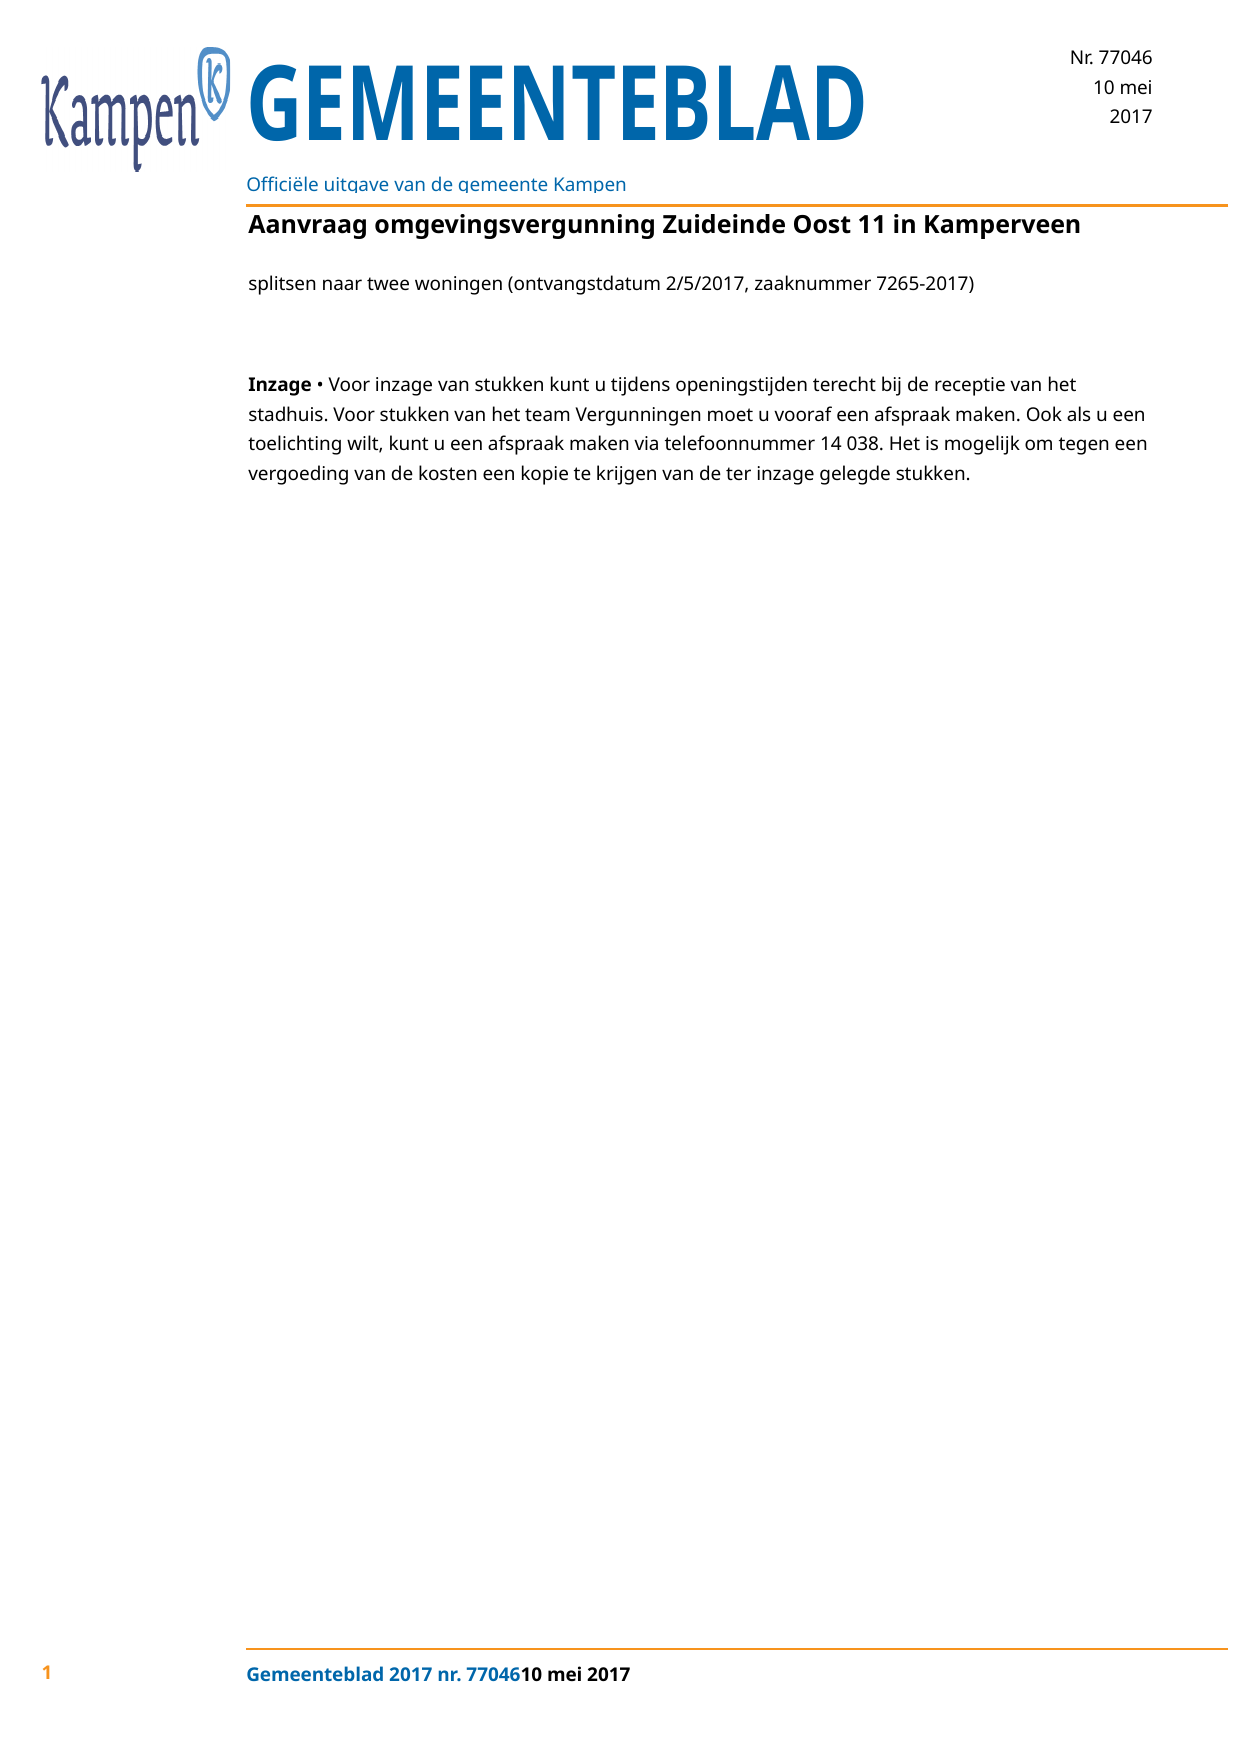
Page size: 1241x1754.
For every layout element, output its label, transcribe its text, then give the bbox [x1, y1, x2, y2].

picture [41, 47, 231, 172]
text Aanvraag omgevingsvergunning Zuideinde Oost 11 in Kamperveen [248, 207, 1152, 241]
text splitsen naar twee woningen (ontvangstdatum 2/5/2017, zaaknummer 7265-2017) [248, 270, 1152, 296]
text Inzage • Voor inzage van stukken kunt u tijdens openingstijden terecht bij de receptie van het stadhuis. Voor stukken van het team Vergunningen moet u vooraf een afspraak maken. Ook als u een toelichting wilt, kunt u een afspraak maken via telefoonnummer 14 038. Het is mogelijk om tegen een vergoeding van de kosten een kopie te krijgen van de ter inzage gelegde stukken. [248, 371, 1152, 486]
